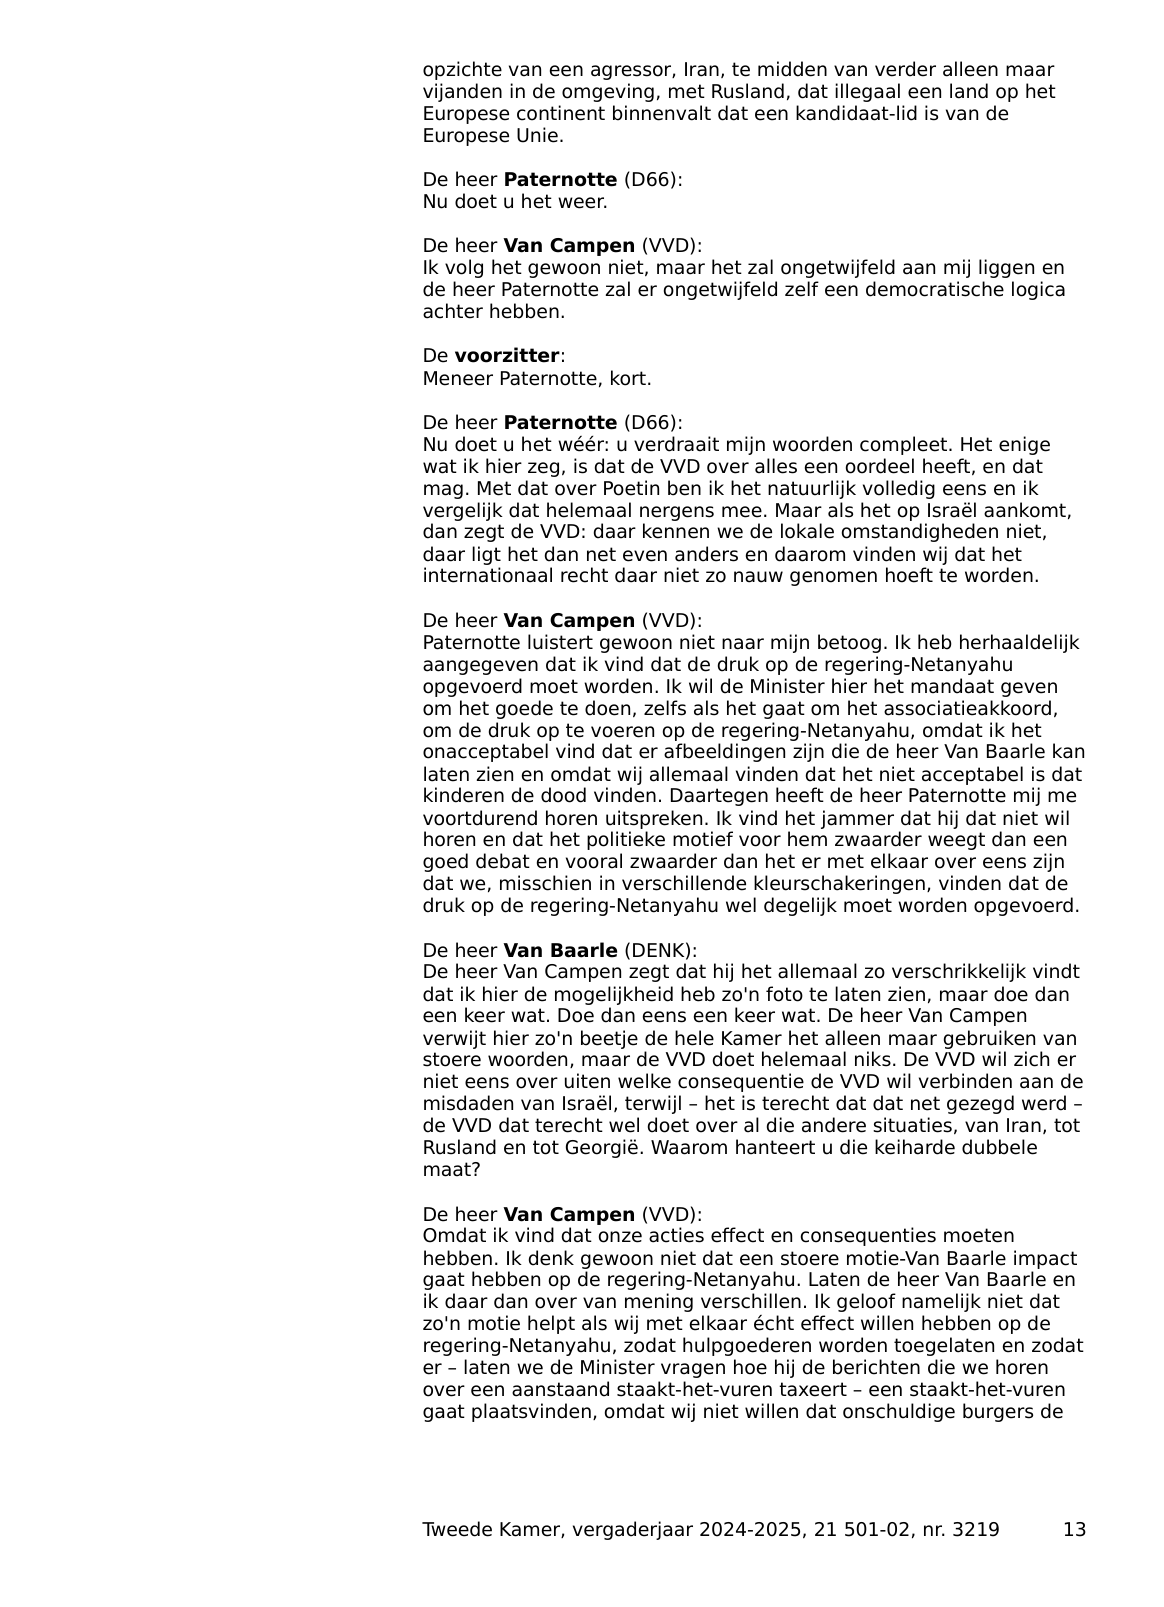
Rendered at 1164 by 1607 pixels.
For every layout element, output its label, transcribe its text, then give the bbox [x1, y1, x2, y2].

text Ik volg het gewoon niet, maar het zal ongetwijfeld aan mij liggen en de heer Paternotte zal er ongetwijfeld zelf een democratische logica achter hebben. [422, 257, 1087, 323]
text De voorzitter: [422, 345, 1087, 367]
text De heer Van Campen zegt dat hij het allemaal zo verschrikkelijk vindt dat ik hier de mogelijkheid heb zo'n foto te laten zien, maar doe dan een keer wat. Doe dan eens een keer wat. De heer Van Campen verwijt hier zo'n beetje de hele Kamer het alleen maar gebruiken van stoere woorden, maar de VVD doet helemaal niks. De VVD wil zich er niet eens over uiten welke consequentie de VVD wil verbinden aan de misdaden van Israël, terwijl – het is terecht dat dat net gezegd werd – de VVD dat terecht wel doet over al die andere situaties, van Iran, tot Rusland en tot Georgië. Waarom hanteert u die keiharde dubbele maat? [422, 961, 1087, 1181]
text Nu doet u het weer. [422, 191, 1087, 213]
text Paternotte luistert gewoon niet naar mijn betoog. Ik heb herhaaldelijk aangegeven dat ik vind dat de druk op de regering-Netanyahu opgevoerd moet worden. Ik wil de Minister hier het mandaat geven om het goede te doen, zelfs als het gaat om het associatieakkoord, om de druk op te voeren op de regering-Netanyahu, omdat ik het onacceptabel vind dat er afbeeldingen zijn die de heer Van Baarle kan laten zien en omdat wij allemaal vinden dat het niet acceptabel is dat kinderen de dood vinden. Daartegen heeft de heer Paternotte mij me voortdurend horen uitspreken. Ik vind het jammer dat hij dat niet wil horen en dat het politieke motief voor hem zwaarder weegt dan een goed debat en vooral zwaarder dan het er met elkaar over eens zijn dat we, misschien in verschillende kleurschakeringen, vinden dat de druk op de regering-Netanyahu wel degelijk moet worden opgevoerd. [422, 632, 1087, 917]
text De heer Van Campen (VVD): [422, 609, 1087, 632]
text De heer Paternotte (D66): [422, 169, 1087, 191]
text opzichte van een agressor, Iran, te midden van verder alleen maar vijanden in de omgeving, met Rusland, dat illegaal een land op het Europese continent binnenvalt dat een kandidaat-lid is van de Europese Unie. [422, 59, 1087, 147]
text De heer Van Baarle (DENK): [422, 939, 1087, 961]
text De heer Van Campen (VVD): [422, 1203, 1087, 1225]
text Meneer Paternotte, kort. [422, 367, 1087, 389]
text De heer Van Campen (VVD): [422, 235, 1087, 257]
text De heer Paternotte (D66): [422, 412, 1087, 433]
text Nu doet u het wéér: u verdraait mijn woorden compleet. Het enige wat ik hier zeg, is dat de VVD over alles een oordeel heeft, en dat mag. Met dat over Poetin ben ik het natuurlijk volledig eens en ik vergelijk dat helemaal nergens mee. Maar als het op Israël aankomt, dan zegt de VVD: daar kennen we de lokale omstandigheden niet, daar ligt het dan net even anders en daarom vinden wij dat het internationaal recht daar niet zo nauw genomen hoeft te worden. [422, 433, 1087, 587]
text Omdat ik vind dat onze acties effect en consequenties moeten hebben. Ik denk gewoon niet dat een stoere motie-Van Baarle impact gaat hebben op de regering-Netanyahu. Laten de heer Van Baarle en ik daar dan over van mening verschillen. Ik geloof namelijk niet dat zo'n motie helpt als wij met elkaar écht effect willen hebben op de regering-Netanyahu, zodat hulpgoederen worden toegelaten en zodat er – laten we de Minister vragen hoe hij de berichten die we horen over een aanstaand staakt-het-vuren taxeert – een staakt-het-vuren gaat plaatsvinden, omdat wij niet willen dat onschuldige burgers de [422, 1225, 1087, 1423]
